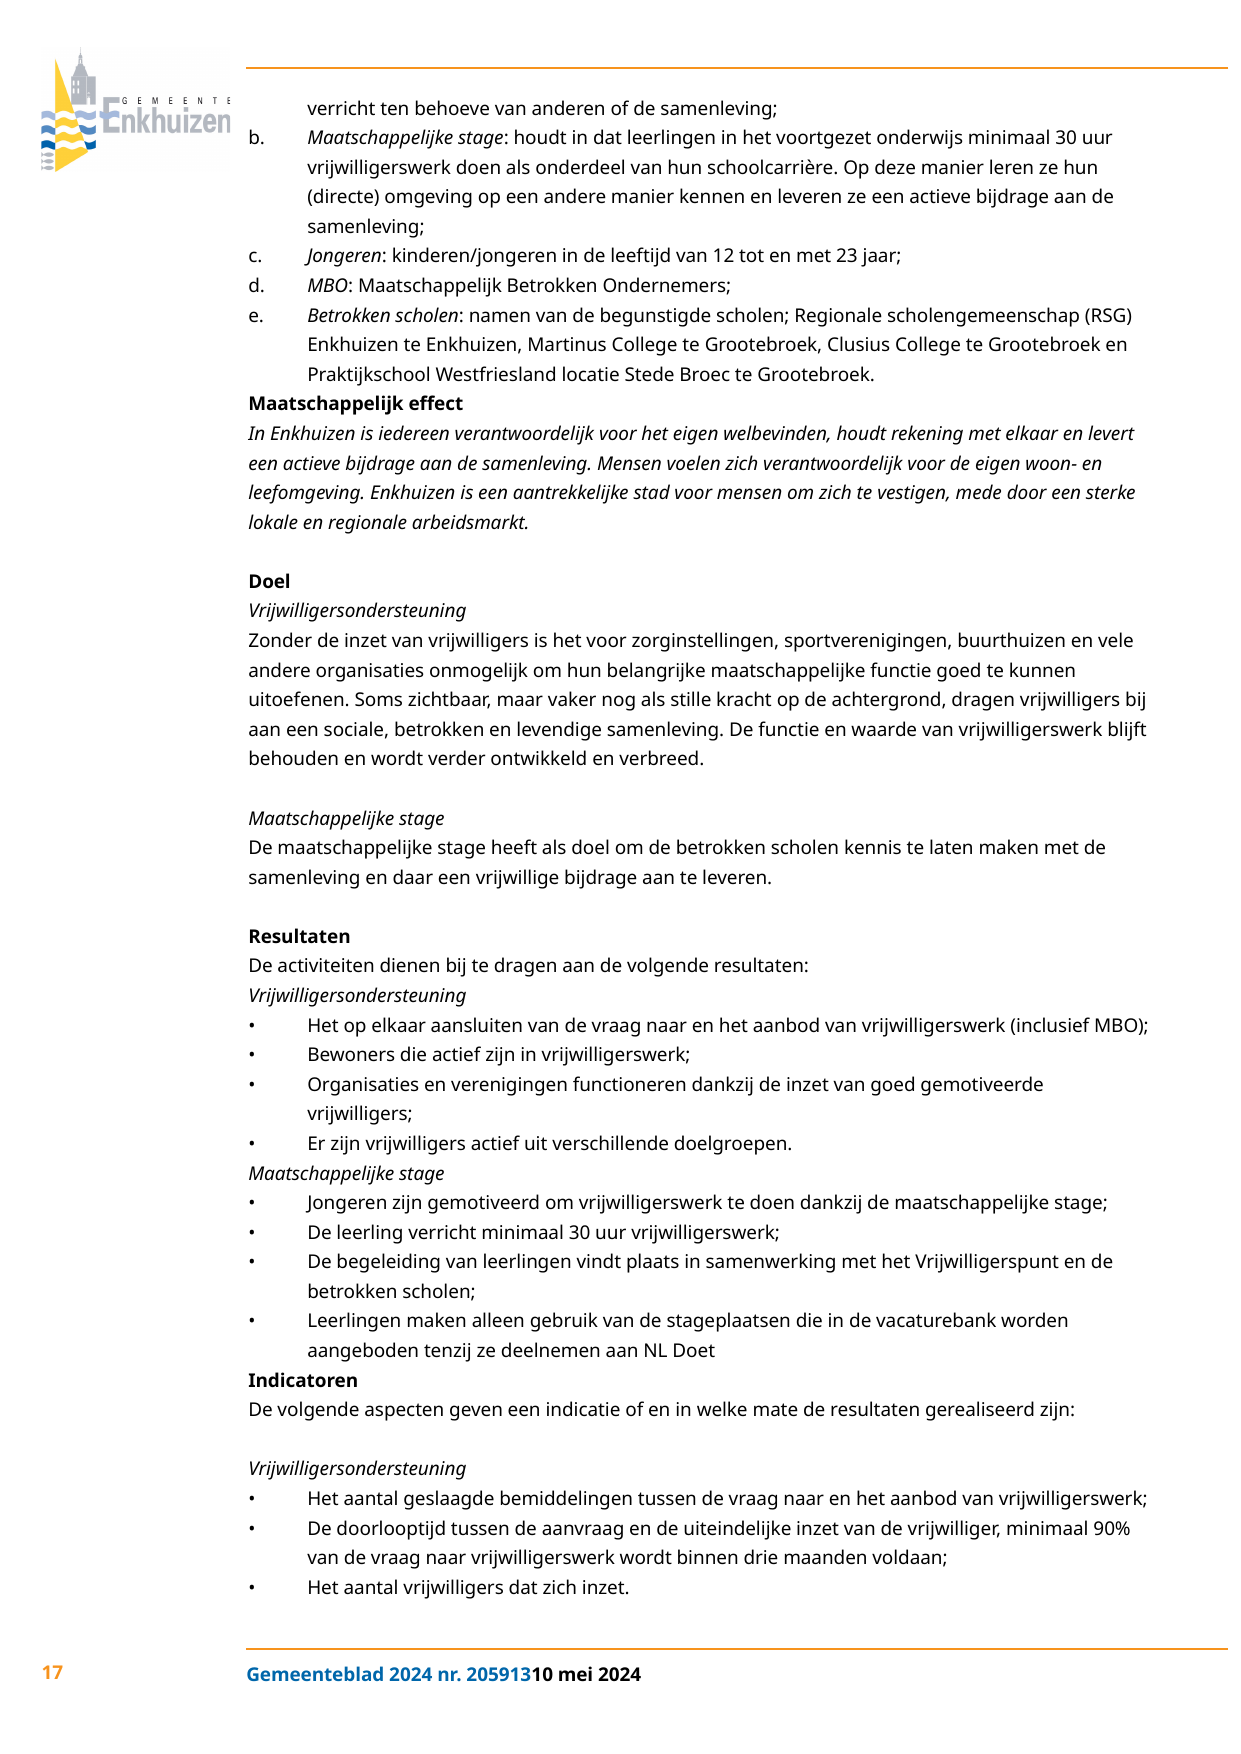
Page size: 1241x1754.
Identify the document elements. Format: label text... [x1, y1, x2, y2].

list Jongeren zijn gemotiveerd om vrijwilligerswerk te doen dankzij de maatschappelijke stage; [248, 1189, 1152, 1215]
text Zonder de inzet van vrijwilligers is het voor zorginstellingen, sportverenigingen, buurthuizen en vele andere organisaties onmogelijk om hun belangrijke maatschappelijke functie goed te kunnen uitoefenen. Soms zichtbaar, maar vaker nog als stille kracht op de achtergrond, dragen vrijwilligers bij aan een sociale, betrokken en levendige samenleving. De functie en waarde van vrijwilligerswerk blijft behouden en wordt verder ontwikkeld en verbreed. [248, 627, 1152, 771]
list Het aantal vrijwilligers dat zich inzet. [248, 1574, 1152, 1600]
text Indicatoren [248, 1367, 1152, 1393]
text De maatschappelijke stage heeft als doel om de betrokken scholen kennis te laten maken met de samenleving en daar een vrijwillige bijdrage aan te leveren. [248, 834, 1152, 890]
text De volgende aspecten geven een indicatie of en in welke mate de resultaten gerealiseerd zijn: [248, 1396, 1152, 1422]
list Het aantal geslaagde bemiddelingen tussen de vraag naar en het aanbod van vrijwilligerswerk; [248, 1485, 1152, 1511]
text In Enkhuizen is iedereen verantwoordelijk voor het eigen welbevinden, houdt rekening met elkaar en levert een actieve bijdrage aan de samenleving. Mensen voelen zich verantwoordelijk voor de eigen woon- en leefomgeving. Enkhuizen is een aantrekkelijke stad voor mensen om zich te vestigen, mede door een sterke lokale en regionale arbeidsmarkt. [248, 420, 1152, 535]
text Vrijwilligersondersteuning [248, 598, 1152, 623]
list Leerlingen maken alleen gebruik van de stageplaatsen die in de vacaturebank worden aangeboden tenzij ze deelnemen aan NL Doet [248, 1308, 1152, 1363]
text Maatschappelijke stage [248, 805, 1152, 831]
list verricht ten behoeve van anderen of de samenleving; [248, 95, 1152, 121]
text De activiteiten dienen bij te dragen aan de volgende resultaten: [248, 953, 1152, 978]
list MBO: Maatschappelijk Betrokken Ondernemers; [248, 272, 1152, 298]
list Er zijn vrijwilligers actief uit verschillende doelgroepen. [248, 1130, 1152, 1156]
list Maatschappelijke stage: houdt in dat leerlingen in het voortgezet onderwijs minimaal 30 uur vrijwilligerswerk doen als onderdeel van hun schoolcarrière. Op deze manier leren ze hun (directe) omgeving op een andere manier kennen en leveren ze een actieve bijdrage aan de samenleving; [248, 124, 1152, 239]
list Bewoners die actief zijn in vrijwilligerswerk; [248, 1041, 1152, 1067]
list Betrokken scholen: namen van de begunstigde scholen; Regionale scholengemeenschap (RSG) Enkhuizen te Enkhuizen, Martinus College te Grootebroek, Clusius College te Grootebroek en Praktijkschool Westfriesland locatie Stede Broec te Grootebroek. [248, 302, 1152, 387]
text Vrijwilligersondersteuning [248, 982, 1152, 1008]
text Resultaten [248, 923, 1152, 949]
picture [41, 47, 231, 172]
list Organisaties en verenigingen functioneren dankzij de inzet van goed gemotiveerde vrijwilligers; [248, 1071, 1152, 1126]
text Maatschappelijk effect [248, 391, 1152, 416]
list De leerling verricht minimaal 30 uur vrijwilligerswerk; [248, 1219, 1152, 1245]
text Doel [248, 568, 1152, 594]
list Het op elkaar aansluiten van de vraag naar en het aanbod van vrijwilligerswerk (inclusief MBO); [248, 1012, 1152, 1038]
list Jongeren: kinderen/jongeren in de leeftijd van 12 tot en met 23 jaar; [248, 243, 1152, 268]
text Maatschappelijke stage [248, 1160, 1152, 1186]
list De begeleiding van leerlingen vindt plaats in samenwerking met het Vrijwilligerspunt en de betrokken scholen; [248, 1248, 1152, 1304]
list De doorlooptijd tussen de aanvraag en de uiteindelijke inzet van de vrijwilliger, minimaal 90% van de vraag naar vrijwilligerswerk wordt binnen drie maanden voldaan; [248, 1515, 1152, 1570]
text Vrijwilligersondersteuning [248, 1456, 1152, 1481]
